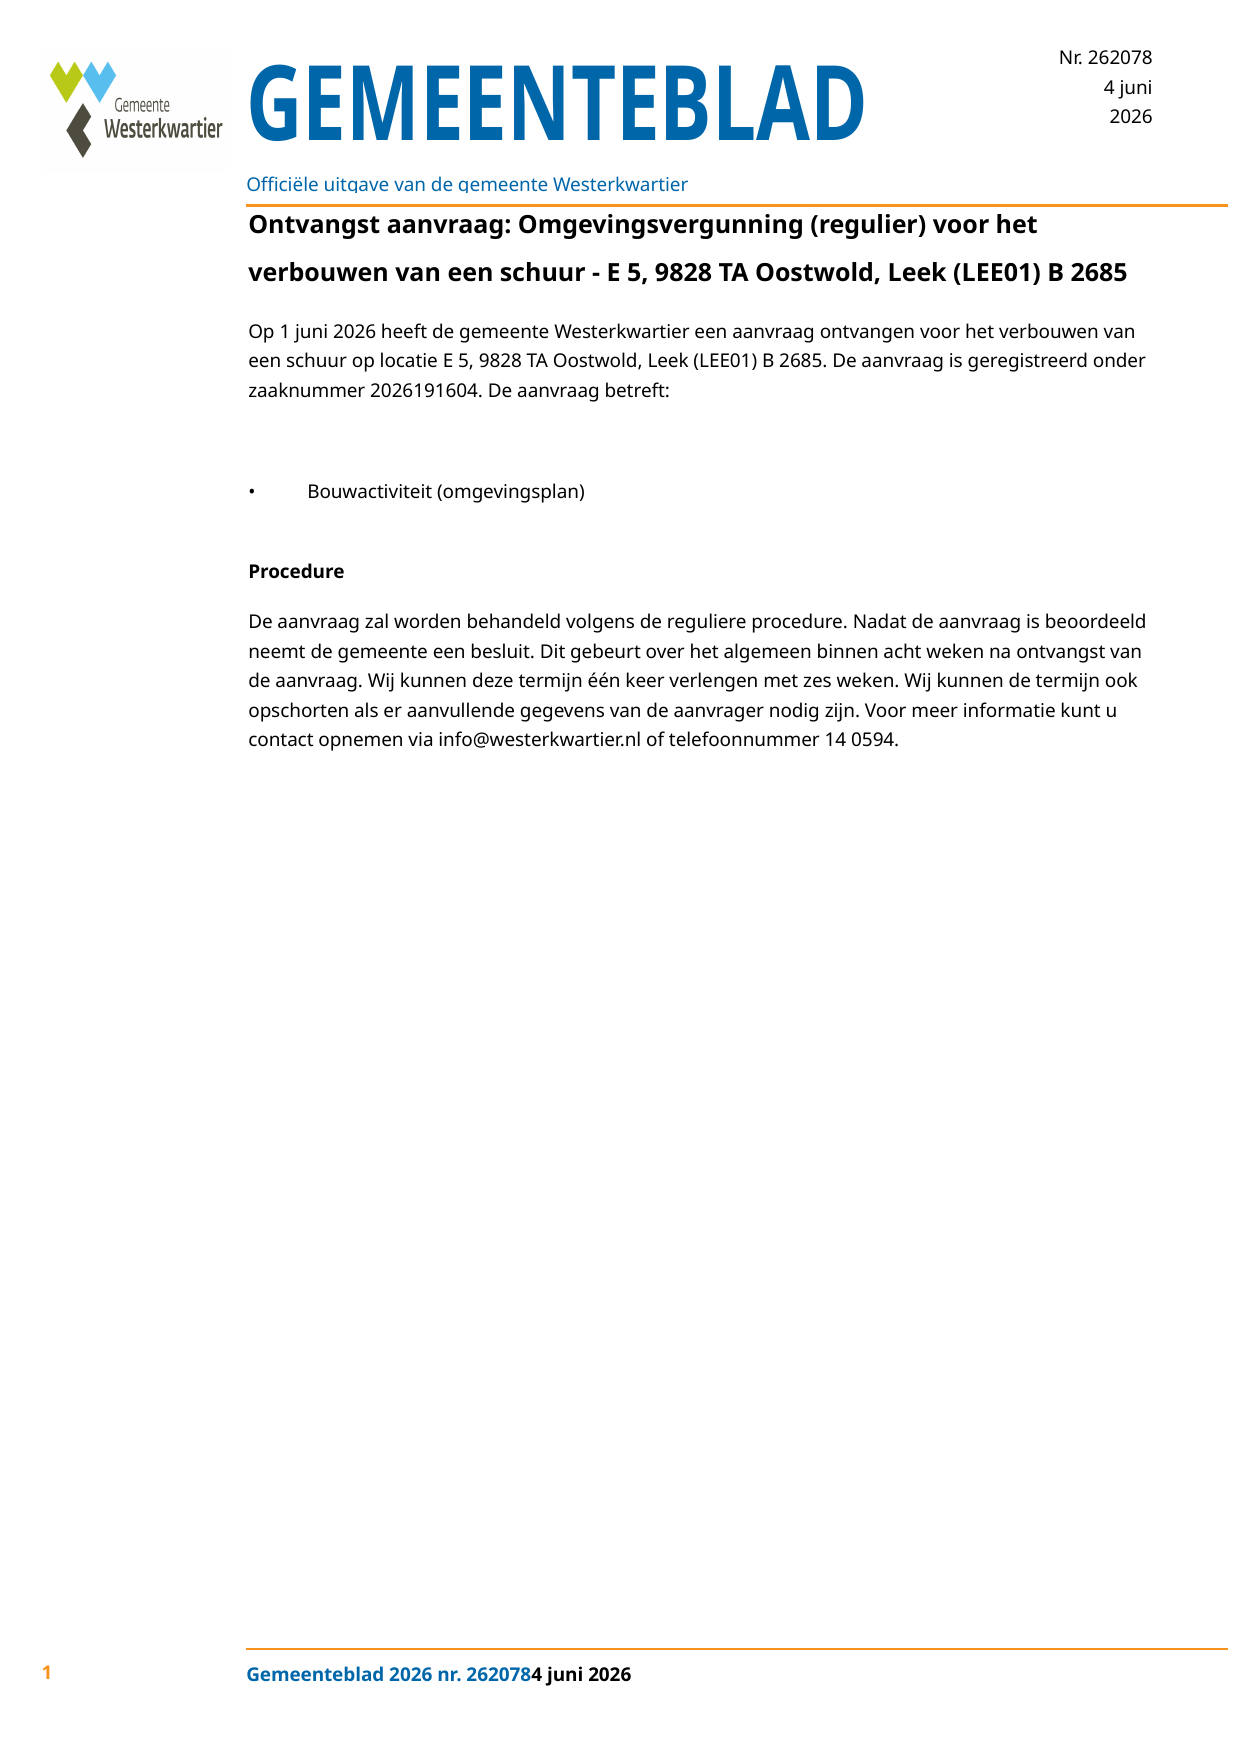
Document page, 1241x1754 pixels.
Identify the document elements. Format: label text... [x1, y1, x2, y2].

picture [41, 47, 231, 172]
text Procedure [248, 558, 1152, 584]
text Op 1 juni 2026 heeft de gemeente Westerkwartier een aanvraag ontvangen voor het verbouwen van een schuur op locatie E 5, 9828 TA Oostwold, Leek (LEE01) B 2685. De aanvraag is geregistreerd onder zaaknummer 2026191604. De aanvraag betreft: [248, 318, 1152, 403]
text De aanvraag zal worden behandeld volgens de reguliere procedure. Nadat de aanvraag is beoordeeld neemt de gemeente een besluit. Dit gebeurt over het algemeen binnen acht weken na ontvangst van de aanvraag. Wij kunnen deze termijn één keer verlengen met zes weken. Wij kunnen de termijn ook opschorten als er aanvullende gegevens van de aanvrager nodig zijn. Voor meer informatie kunt u contact opnemen via info@westerkwartier.nl of telefoonnummer 14 0594. [248, 608, 1152, 752]
text Ontvangst aanvraag: Omgevingsvergunning (regulier) voor het verbouwen van een schuur - E 5, 9828 TA Oostwold, Leek (LEE01) B 2685 [248, 207, 1152, 288]
list Bouwactiviteit (omgevingsplan) [248, 478, 1152, 504]
